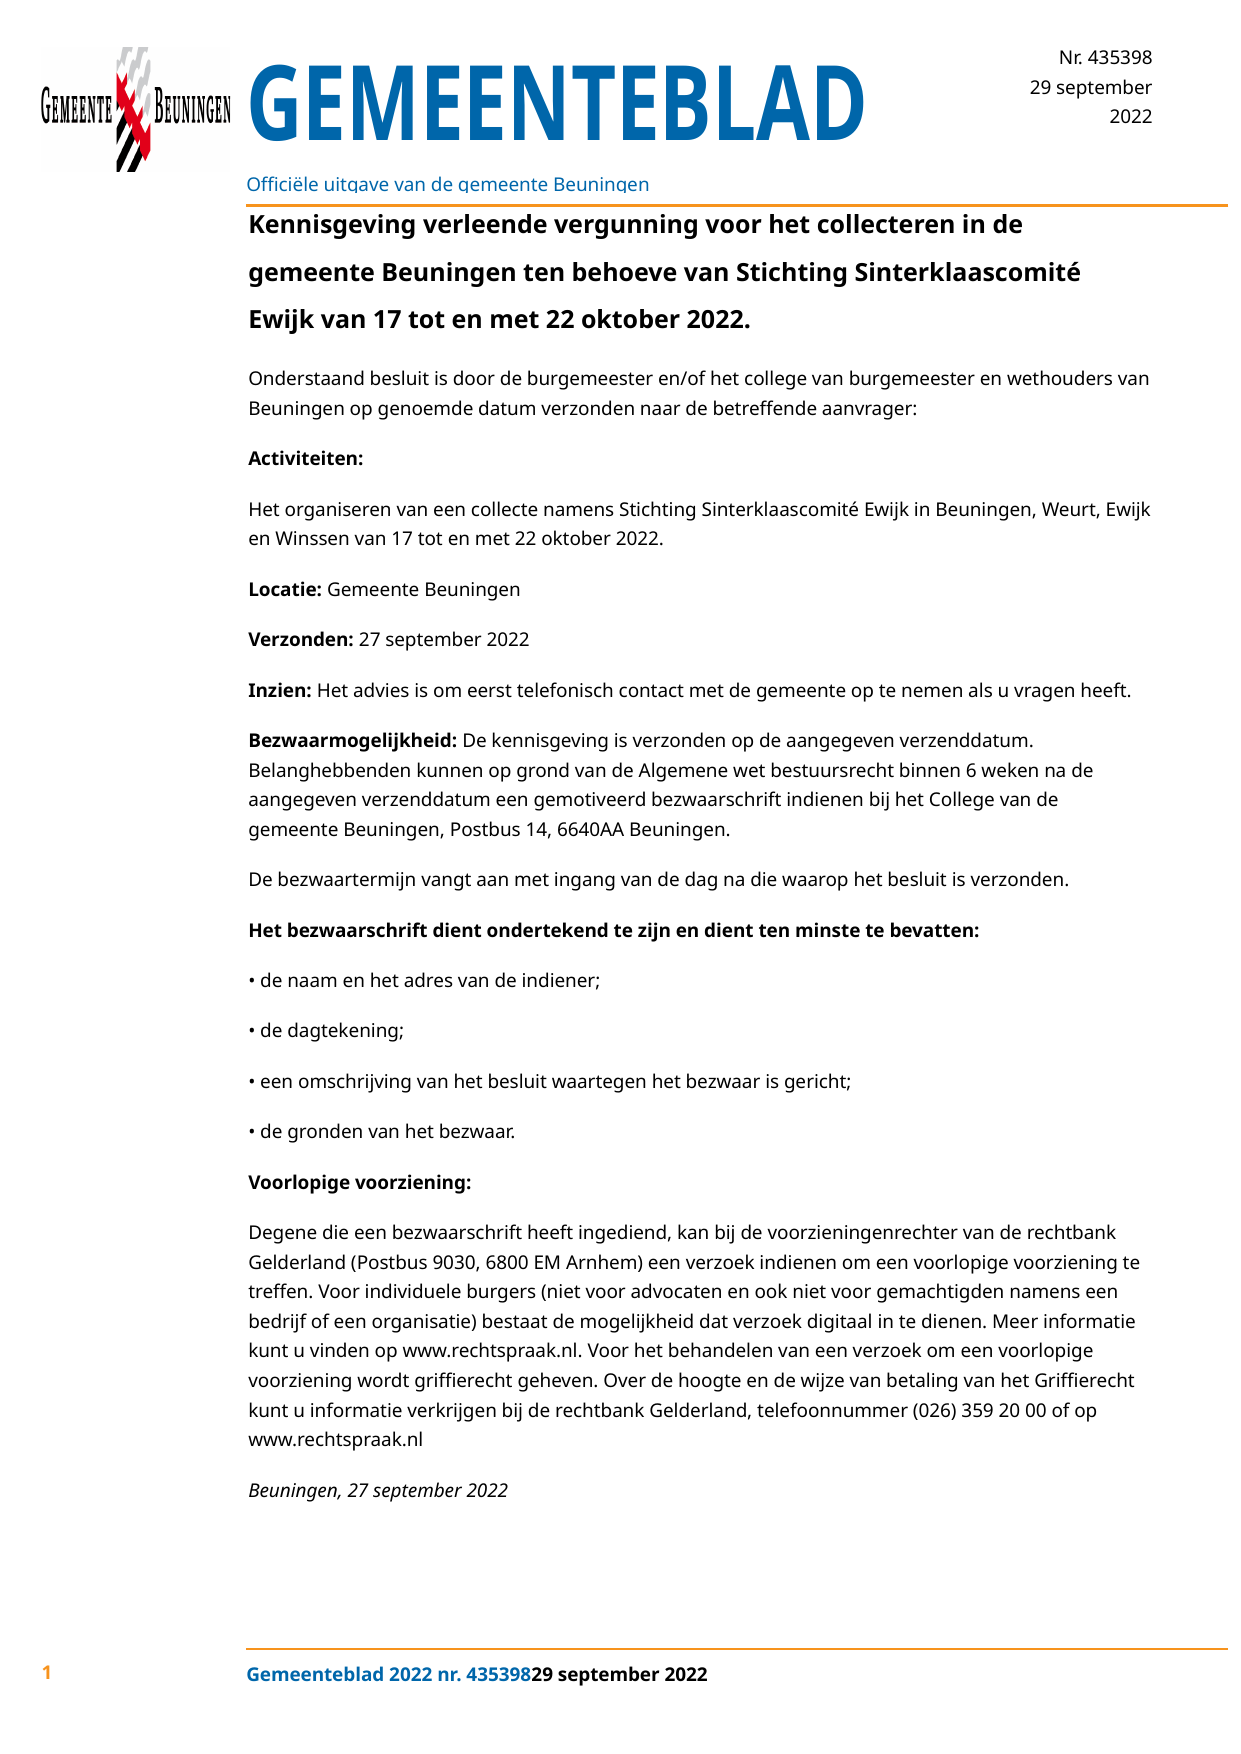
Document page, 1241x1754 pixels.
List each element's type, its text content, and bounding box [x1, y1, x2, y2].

text Kennisgeving verleende vergunning voor het collecteren in de gemeente Beuningen ten behoeve van Stichting Sinterklaascomité Ewijk van 17 tot en met 22 oktober 2022. [248, 207, 1152, 336]
text Onderstaand besluit is door de burgemeester en/of het college van burgemeester en wethouders van Beuningen op genoemde datum verzonden naar de betreffende aanvrager: [248, 366, 1152, 421]
text • de gronden van het bezwaar. [248, 1118, 1152, 1144]
text Activiteiten: [248, 446, 1152, 471]
picture [41, 47, 231, 172]
text Beuningen, 27 september 2022 [248, 1477, 1152, 1502]
text Verzonden: 27 september 2022 [248, 626, 1152, 652]
text Bezwaarmogelijkheid: De kennisgeving is verzonden op de aangegeven verzenddatum. Belanghebbenden kunnen op grond van de Algemene wet bestuursrecht binnen 6 weken na de aangegeven verzenddatum een gemotiveerd bezwaarschrift indienen bij het College van de gemeente Beuningen, Postbus 14, 6640AA Beuningen. [248, 727, 1152, 842]
text • de naam en het adres van de indiener; [248, 967, 1152, 993]
text • een omschrijving van het besluit waartegen het bezwaar is gericht; [248, 1068, 1152, 1094]
text • de dagtekening; [248, 1018, 1152, 1043]
text Het bezwaarschrift dient ondertekend te zijn en dient ten minste te bevatten: [248, 917, 1152, 942]
text Voorlopige voorziening: [248, 1169, 1152, 1194]
text Degene die een bezwaarschrift heeft ingediend, kan bij de voorzieningenrechter van de rechtbank Gelderland (Postbus 9030, 6800 EM Arnhem) een verzoek indienen om een voorlopige voorziening te treffen. Voor individuele burgers (niet voor advocaten en ook niet voor gemachtigden namens een bedrijf of een organisatie) bestaat de mogelijkheid dat verzoek digitaal in te dienen. Meer informatie kunt u vinden op www.rechtspraak.nl. Voor het behandelen van een verzoek om een voorlopige voorziening wordt griffierecht geheven. Over de hoogte en de wijze van betaling van het Griffierecht kunt u informatie verkrijgen bij de rechtbank Gelderland, telefoonnummer (026) 359 20 00 of op www.rechtspraak.nl [248, 1219, 1152, 1452]
text De bezwaartermijn vangt aan met ingang van de dag na die waarop het besluit is verzonden. [248, 866, 1152, 892]
text Het organiseren van een collecte namens Stichting Sinterklaascomité Ewijk in Beuningen, Weurt, Ewijk en Winssen van 17 tot en met 22 oktober 2022. [248, 496, 1152, 551]
text Inzien: Het advies is om eerst telefonisch contact met de gemeente op te nemen als u vragen heeft. [248, 677, 1152, 702]
text Locatie: Gemeente Beuningen [248, 576, 1152, 602]
